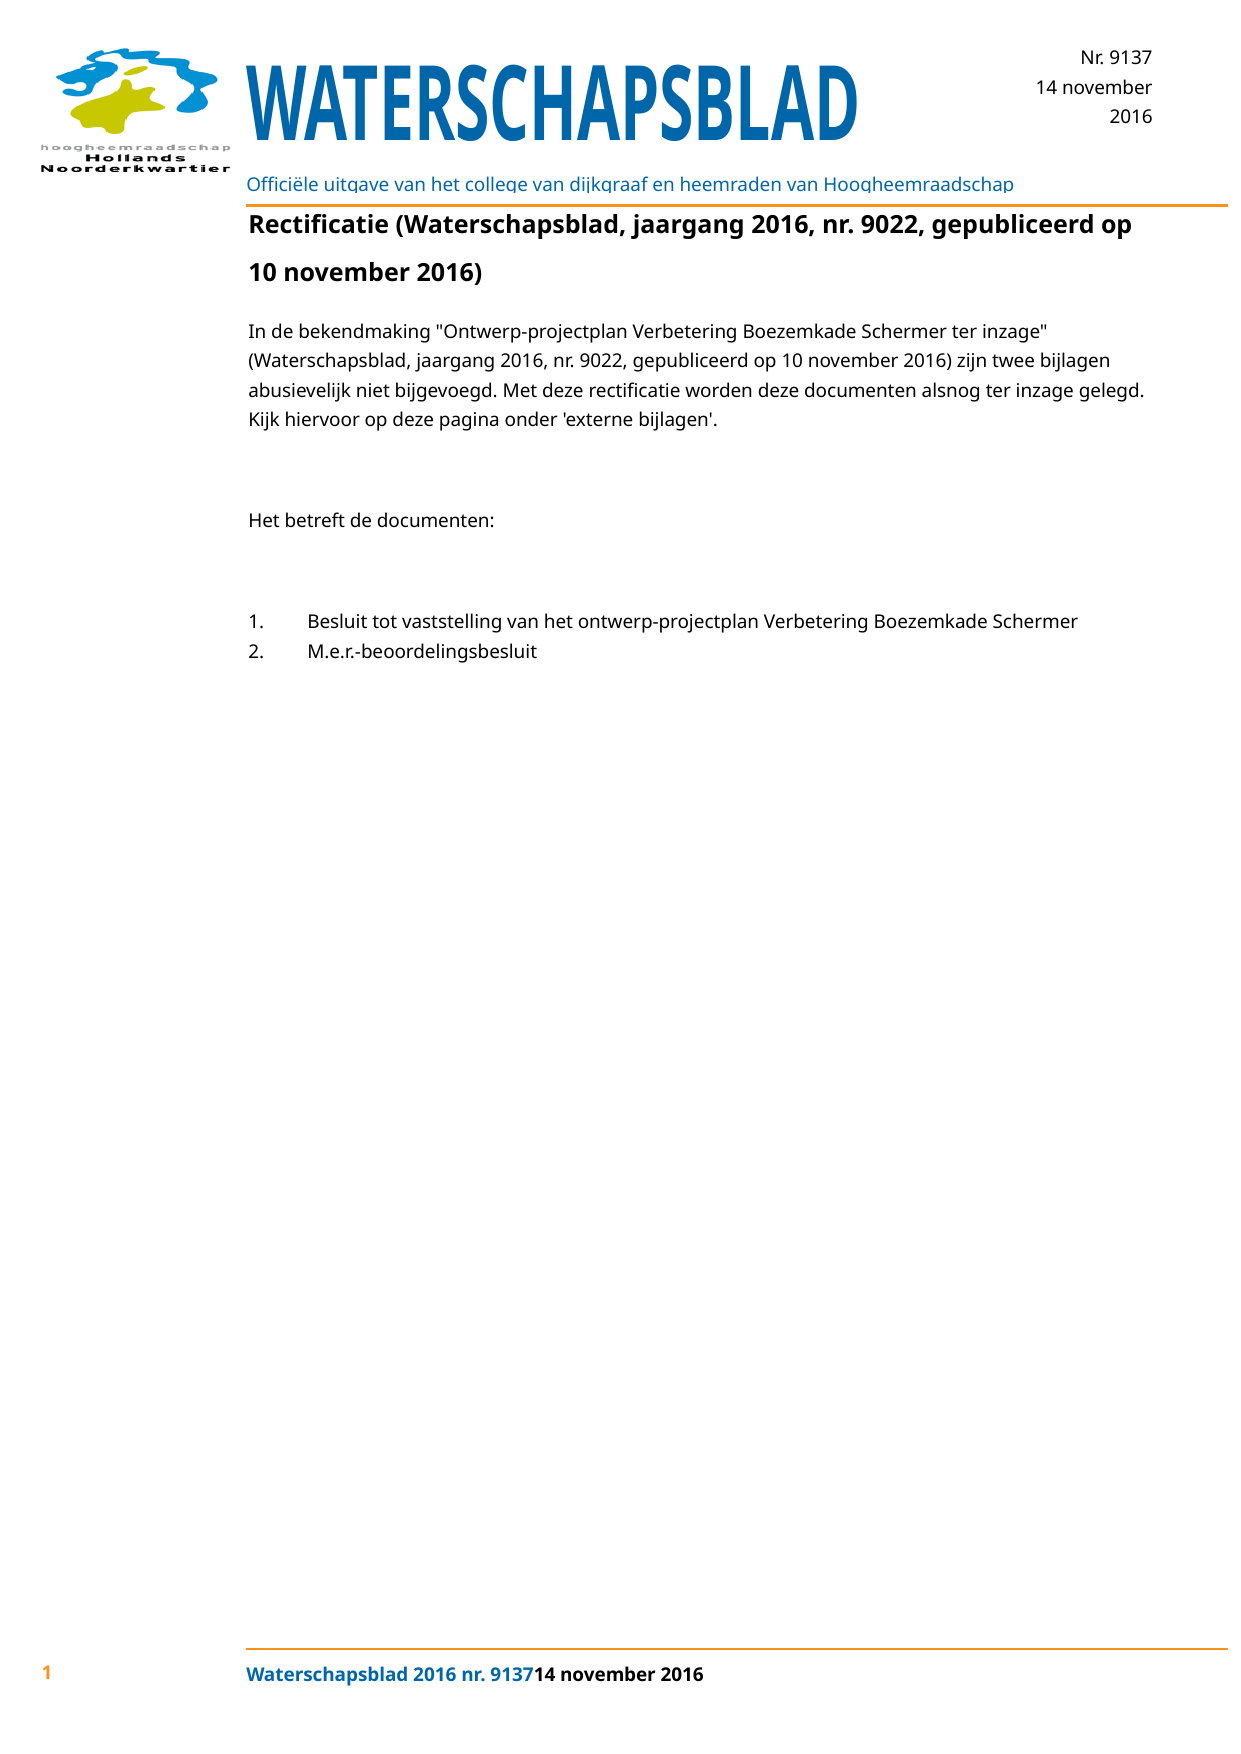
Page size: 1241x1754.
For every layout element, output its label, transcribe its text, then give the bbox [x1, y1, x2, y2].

text Het betreft de documenten: [248, 507, 1152, 533]
list Besluit tot vaststelling van het ontwerp-projectplan Verbetering Boezemkade Schermer [248, 608, 1152, 634]
text Rectificatie (Waterschapsblad, jaargang 2016, nr. 9022, gepubliceerd op 10 november 2016) [248, 207, 1152, 288]
picture [41, 47, 231, 172]
text In de bekendmaking "Ontwerp-projectplan Verbetering Boezemkade Schermer ter inzage" (Waterschapsblad, jaargang 2016, nr. 9022, gepubliceerd op 10 november 2016) zijn twee bijlagen abusievelijk niet bijgevoegd. Met deze rectificatie worden deze documenten alsnog ter inzage gelegd. Kijk hiervoor op deze pagina onder 'externe bijlagen'. [248, 318, 1152, 432]
list M.e.r.-beoordelingsbesluit [248, 638, 1152, 664]
